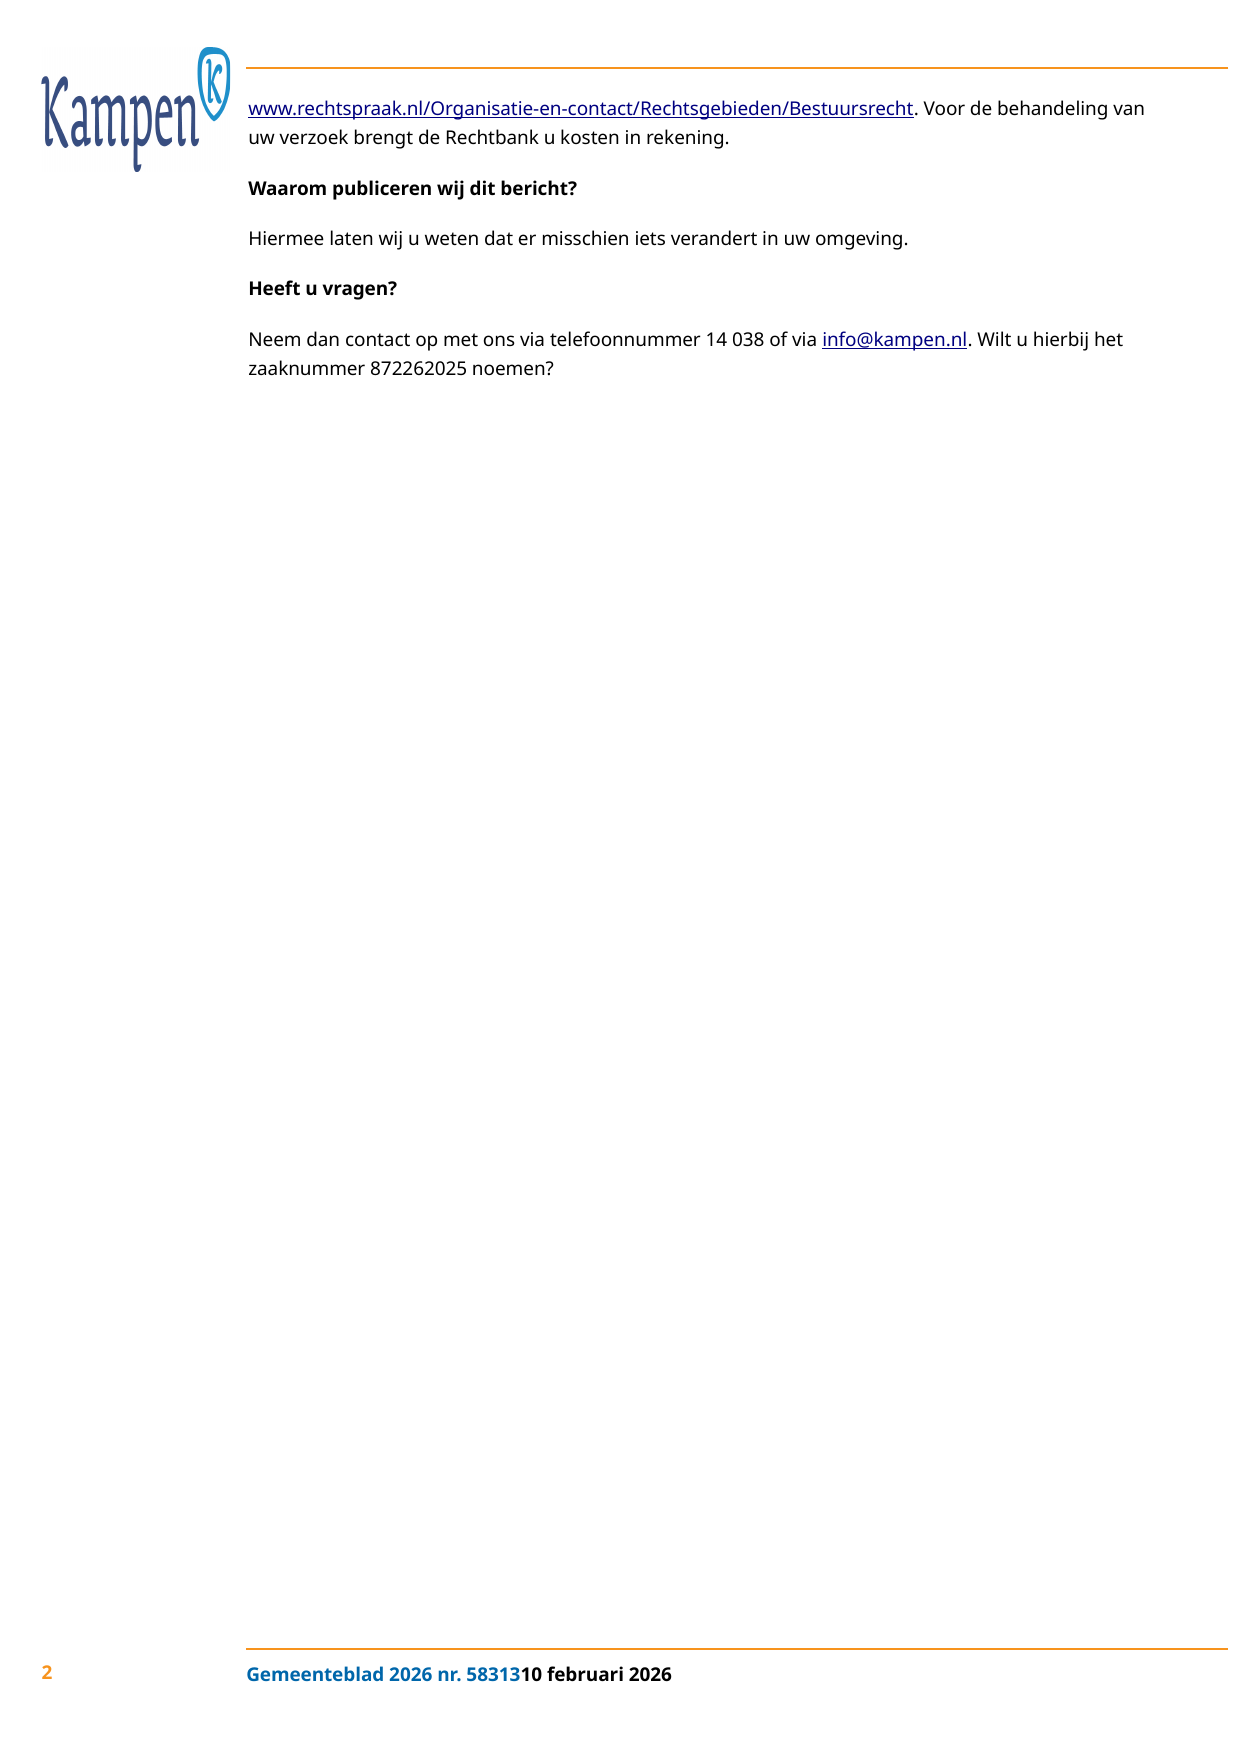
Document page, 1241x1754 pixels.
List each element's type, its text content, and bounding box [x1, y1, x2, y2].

text www.rechtspraak.nl/Organisatie-en-contact/Rechtsgebieden/Bestuursrecht. Voor de behandeling van uw verzoek brengt de Rechtbank u kosten in rekening. [248, 95, 1152, 150]
text Heeft u vragen? [248, 276, 1152, 301]
picture [41, 47, 231, 172]
text Hiermee laten wij u weten dat er misschien iets verandert in uw omgeving. [248, 225, 1152, 251]
text Waarom publiceren wij dit bericht? [248, 175, 1152, 201]
text Neem dan contact op met ons via telefoonnummer 14 038 of via info@kampen.nl. Wilt u hierbij het zaaknummer 872262025 noemen? [248, 326, 1152, 381]
